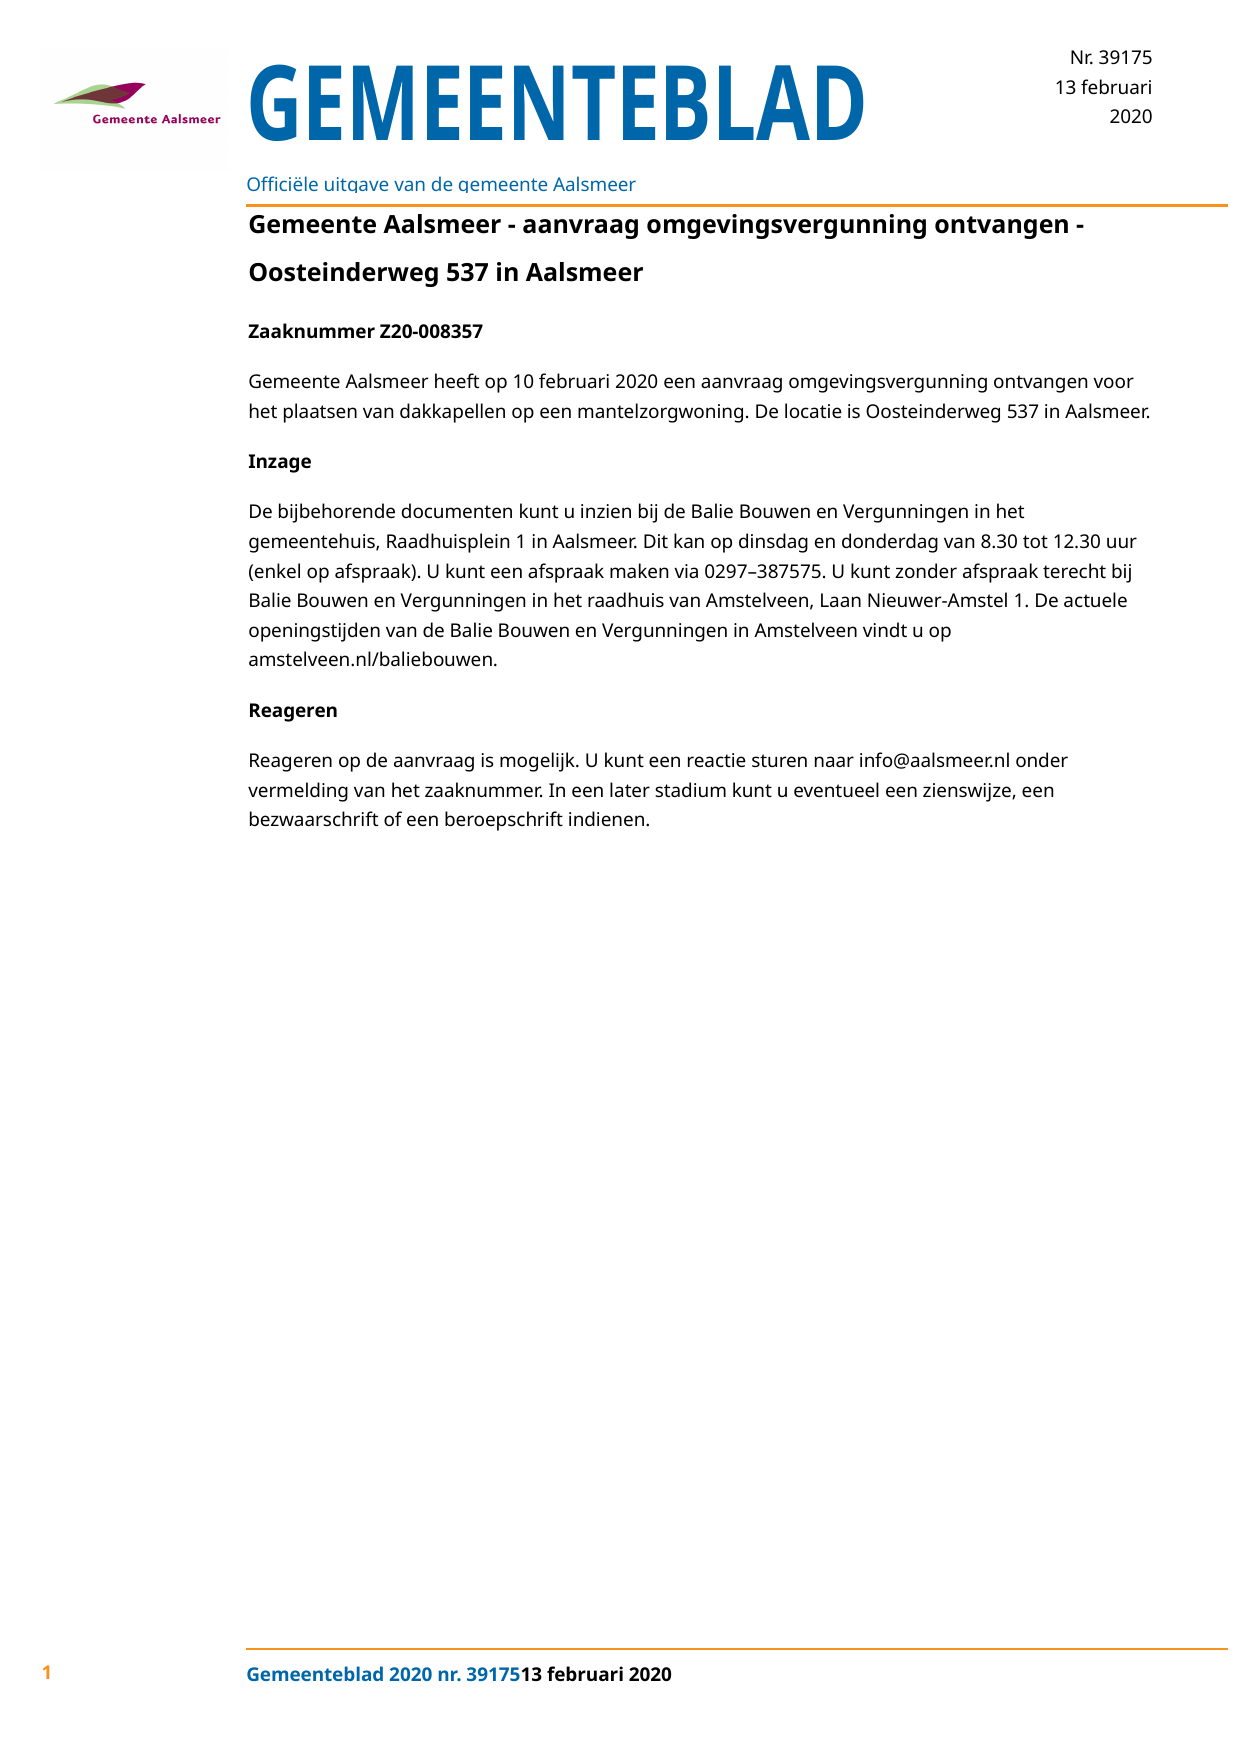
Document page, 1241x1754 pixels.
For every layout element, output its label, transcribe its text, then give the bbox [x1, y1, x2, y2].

text Gemeente Aalsmeer heeft op 10 februari 2020 een aanvraag omgevingsvergunning ontvangen voor het plaatsen van dakkapellen op een mantelzorgwoning. De locatie is Oosteinderweg 537 in Aalsmeer. [248, 368, 1152, 424]
text Gemeente Aalsmeer - aanvraag omgevingsvergunning ontvangen - Oosteinderweg 537 in Aalsmeer [248, 207, 1152, 288]
text Reageren [248, 697, 1152, 723]
text Inzage [248, 448, 1152, 474]
text Reageren op de aanvraag is mogelijk. U kunt een reactie sturen naar info@aalsmeer.nl onder vermelding van het zaaknummer. In een later stadium kunt u eventueel een zienswijze, een bezwaarschrift of een beroepschrift indienen. [248, 747, 1152, 832]
text De bijbehorende documenten kunt u inzien bij de Balie Bouwen en Vergunningen in het gemeentehuis, Raadhuisplein 1 in Aalsmeer. Dit kan op dinsdag en donderdag van 8.30 tot 12.30 uur (enkel op afspraak). U kunt een afspraak maken via 0297–387575. U kunt zonder afspraak terecht bij Balie Bouwen en Vergunningen in het raadhuis van Amstelveen, Laan Nieuwer-Amstel 1. De actuele openingstijden van de Balie Bouwen en Vergunningen in Amstelveen vindt u op amstelveen.nl/baliebouwen. [248, 499, 1152, 672]
picture [41, 47, 231, 172]
text Zaaknummer Z20-008357 [248, 318, 1152, 344]
